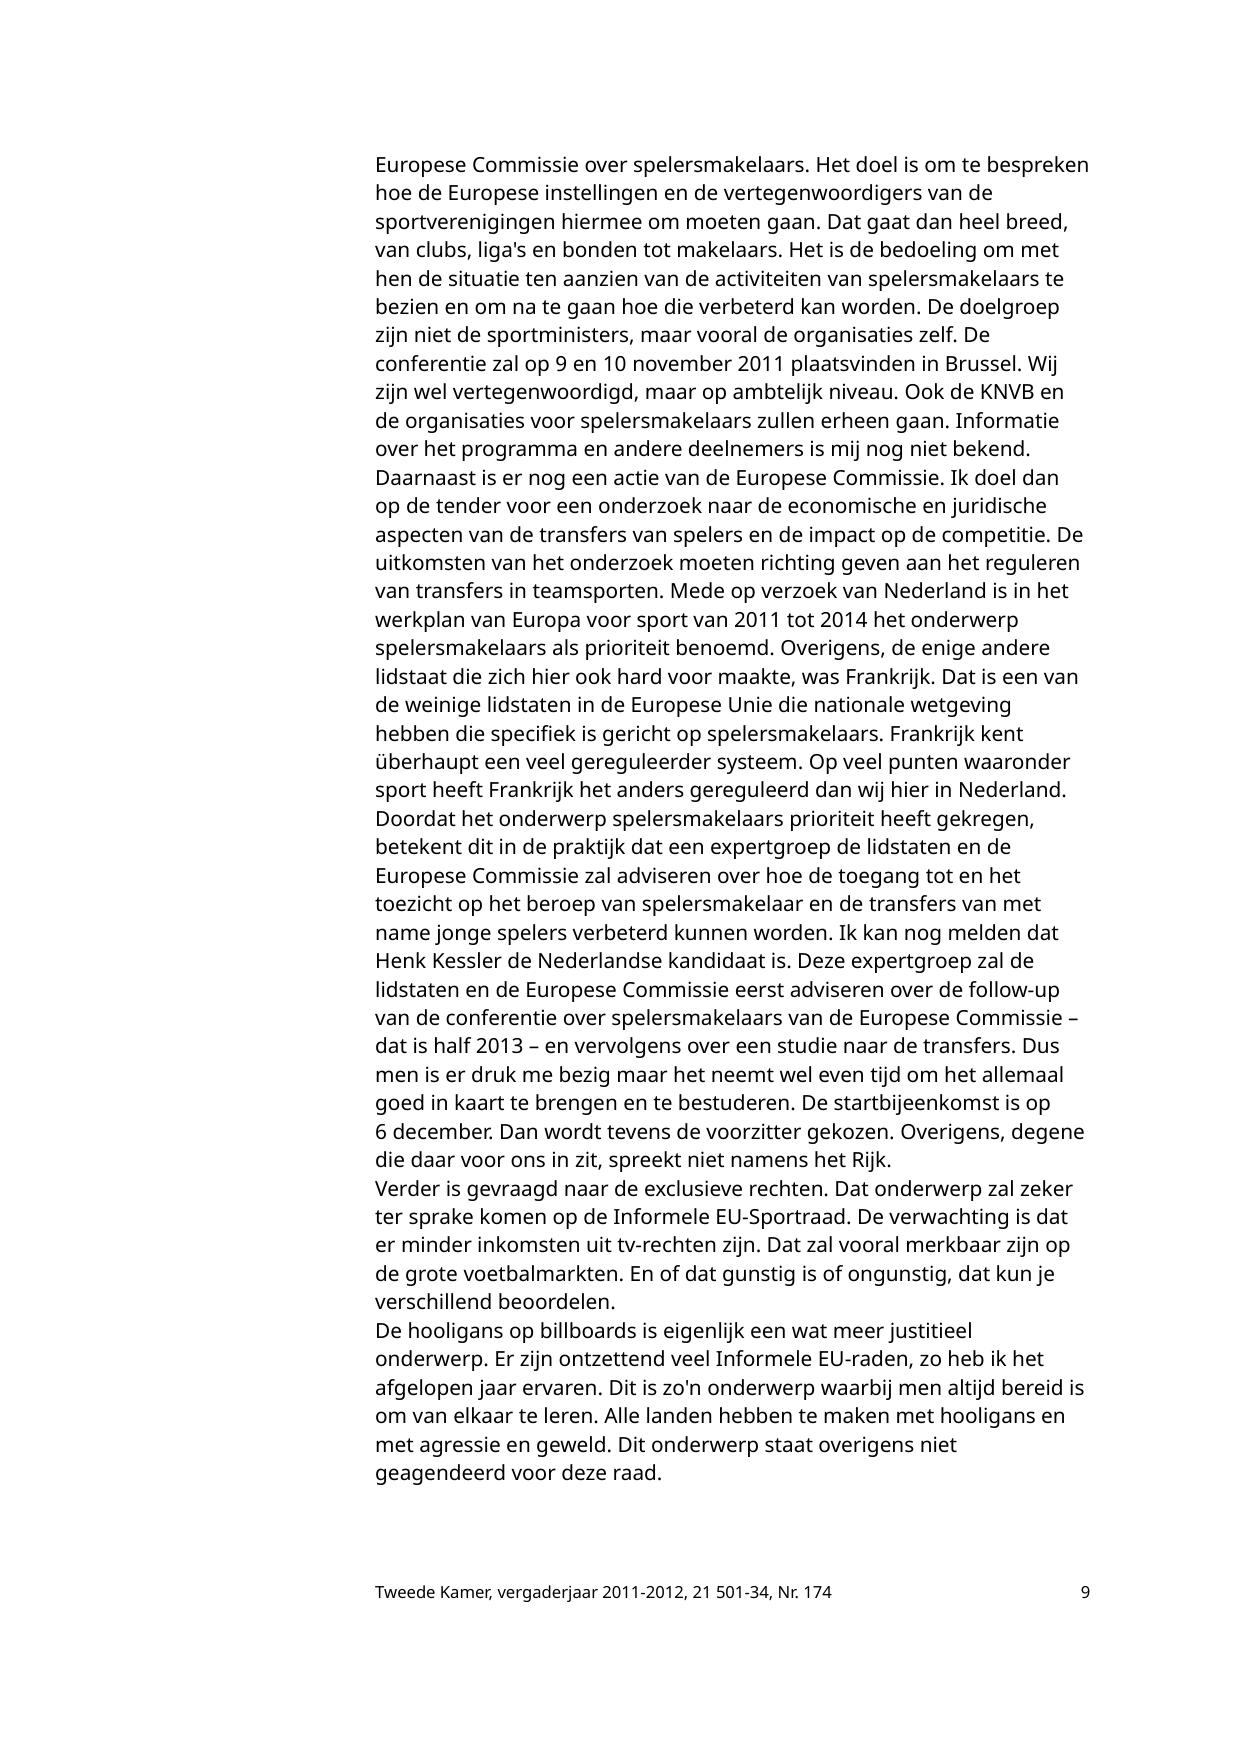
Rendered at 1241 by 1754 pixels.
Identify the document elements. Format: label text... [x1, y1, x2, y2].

text Europese Commissie over spelersmakelaars. Het doel is om te bespreken hoe de Europese instellingen en de vertegenwoordigers van de sportverenigingen hiermee om moeten gaan. Dat gaat dan heel breed, van clubs, liga's en bonden tot makelaars. Het is de bedoeling om met hen de situatie ten aanzien van de activiteiten van spelersmakelaars te bezien en om na te gaan hoe die verbeterd kan worden. De doelgroep zijn niet de sportministers, maar vooral de organisaties zelf. De conferentie zal op 9 en 10 november 2011 plaatsvinden in Brussel. Wij zijn wel vertegenwoordigd, maar op ambtelijk niveau. Ook de KNVB en de organisaties voor spelersmakelaars zullen erheen gaan. Informatie over het programma en andere deelnemers is mij nog niet bekend. [375, 150, 1090, 463]
text De hooligans op billboards is eigenlijk een wat meer justitieel onderwerp. Er zijn ontzettend veel Informele EU-raden, zo heb ik het afgelopen jaar ervaren. Dit is zo'n onderwerp waarbij men altijd bereid is om van elkaar te leren. Alle landen hebben te maken met hooligans en met agressie en geweld. Dit onderwerp staat overigens niet geagendeerd voor deze raad. [375, 1316, 1090, 1487]
text Daarnaast is er nog een actie van de Europese Commissie. Ik doel dan op de tender voor een onderzoek naar de economische en juridische aspecten van de transfers van spelers en de impact op de competitie. De uitkomsten van het onderzoek moeten richting geven aan het reguleren van transfers in teamsporten. Mede op verzoek van Nederland is in het werkplan van Europa voor sport van 2011 tot 2014 het onderwerp spelersmakelaars als prioriteit benoemd. Overigens, de enige andere lidstaat die zich hier ook hard voor maakte, was Frankrijk. Dat is een van de weinige lidstaten in de Europese Unie die nationale wetgeving hebben die specifiek is gericht op spelersmakelaars. Frankrijk kent überhaupt een veel gereguleerder systeem. Op veel punten waaronder sport heeft Frankrijk het anders gereguleerd dan wij hier in Nederland. Doordat het onderwerp spelersmakelaars prioriteit heeft gekregen, betekent dit in de praktijk dat een expertgroep de lidstaten en de Europese Commissie zal adviseren over hoe de toegang tot en het toezicht op het beroep van spelersmakelaar en de transfers van met name jonge spelers verbeterd kunnen worden. Ik kan nog melden dat Henk Kessler de Nederlandse kandidaat is. Deze expertgroep zal de lidstaten en de Europese Commissie eerst adviseren over de follow-up van de conferentie over spelersmakelaars van de Europese Commissie – dat is half 2013 – en vervolgens over een studie naar de transfers. Dus men is er druk me bezig maar het neemt wel even tijd om het allemaal goed in kaart te brengen en te bestuderen. De startbijeenkomst is op 6 december. Dan wordt tevens de voorzitter gekozen. Overigens, degene die daar voor ons in zit, spreekt niet namens het Rijk. [375, 463, 1090, 1174]
text Verder is gevraagd naar de exclusieve rechten. Dat onderwerp zal zeker ter sprake komen op de Informele EU-Sportraad. De verwachting is dat er minder inkomsten uit tv-rechten zijn. Dat zal vooral merkbaar zijn op de grote voetbalmarkten. En of dat gunstig is of ongunstig, dat kun je verschillend beoordelen. [375, 1174, 1090, 1316]
